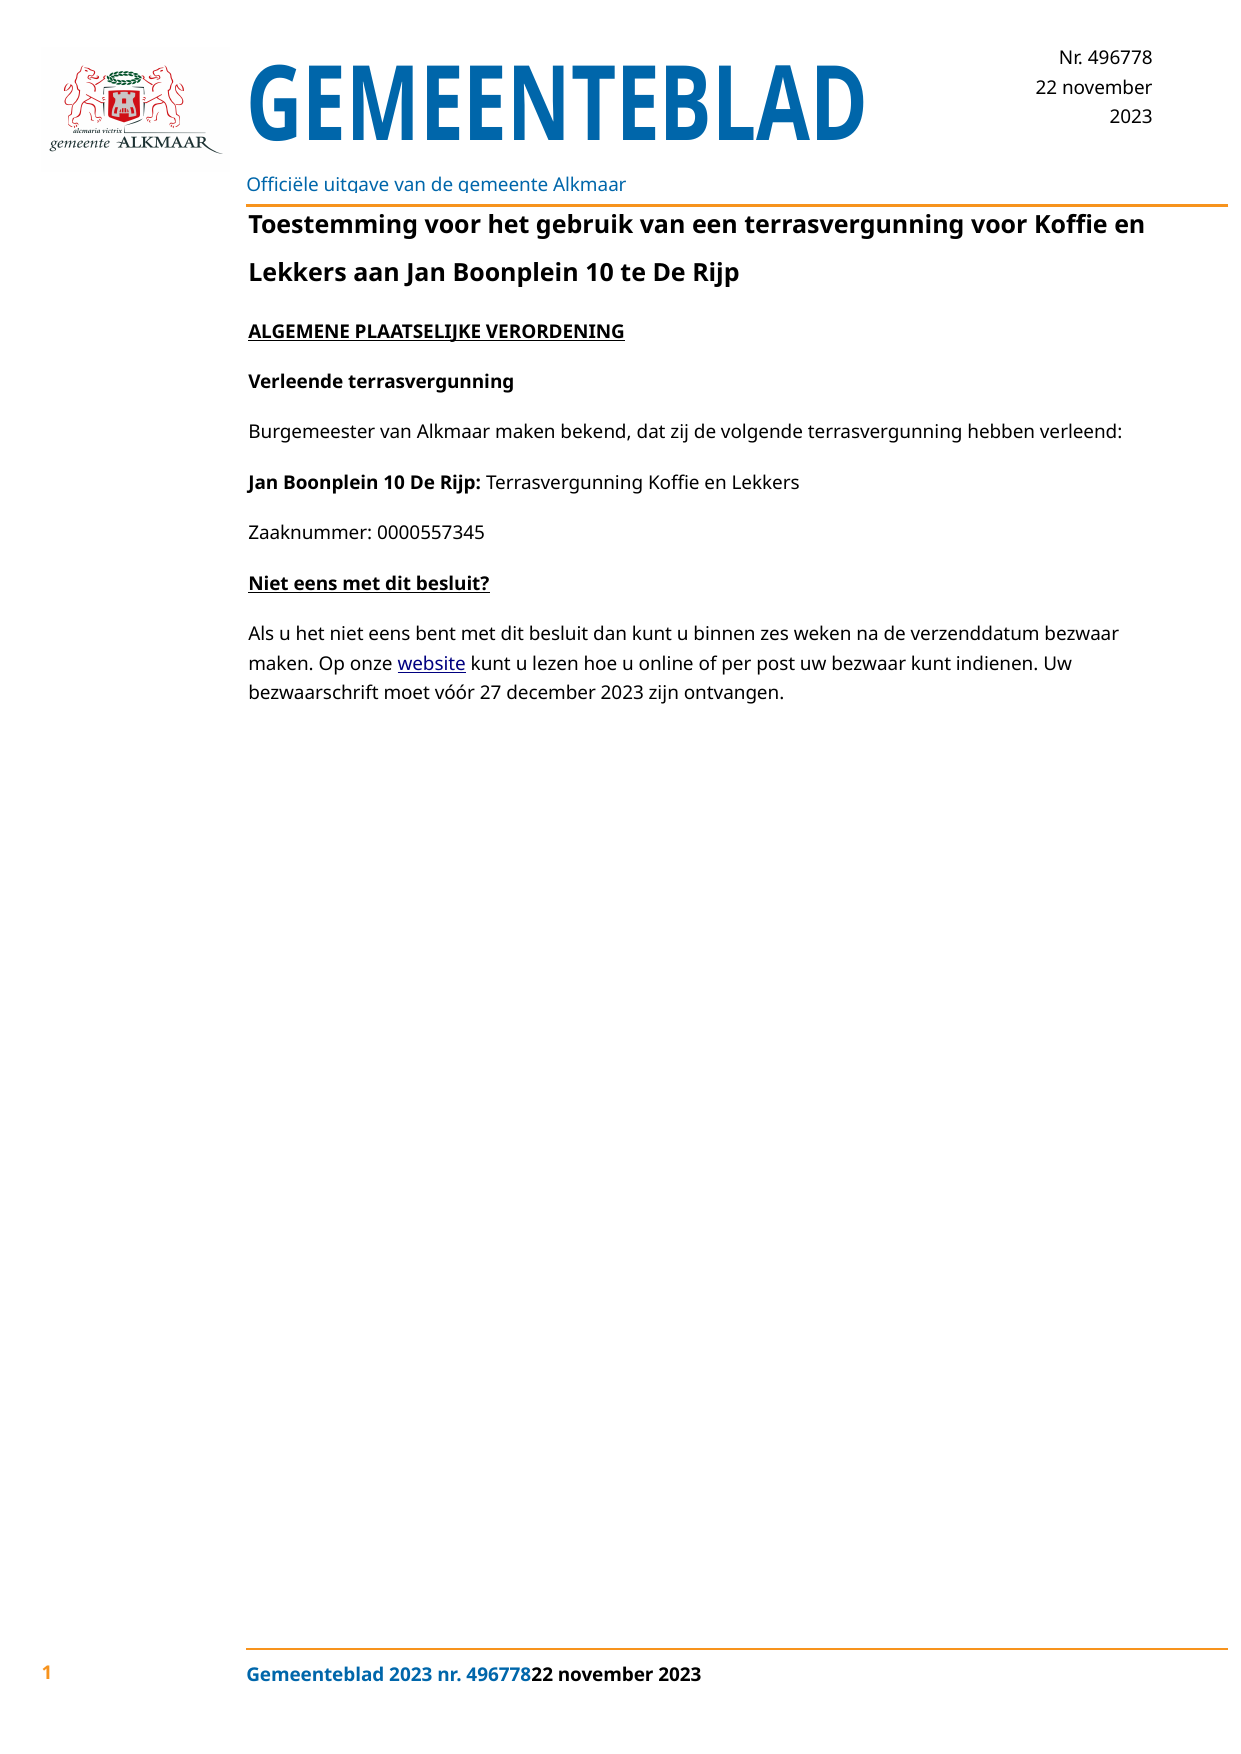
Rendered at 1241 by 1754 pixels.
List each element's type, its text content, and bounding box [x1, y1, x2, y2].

picture [41, 47, 231, 172]
text Toestemming voor het gebruik van een terrasvergunning voor Koffie en Lekkers aan Jan Boonplein 10 te De Rijp [248, 207, 1152, 288]
text Niet eens met dit besluit? [248, 570, 1152, 596]
text Jan Boonplein 10 De Rijp: Terrasvergunning Koffie en Lekkers [248, 469, 1152, 495]
text Burgemeester van Alkmaar maken bekend, dat zij de volgende terrasvergunning hebben verleend: [248, 419, 1152, 444]
text ALGEMENE PLAATSELIJKE VERORDENING [248, 318, 1152, 344]
text Verleende terrasvergunning [248, 368, 1152, 394]
text Zaaknummer: 0000557345 [248, 519, 1152, 545]
text Als u het niet eens bent met dit besluit dan kunt u binnen zes weken na de verzenddatum bezwaar maken. Op onze website kunt u lezen hoe u online of per post uw bezwaar kunt indienen. Uw bezwaarschrift moet vóór 27 december 2023 zijn ontvangen. [248, 620, 1152, 705]
